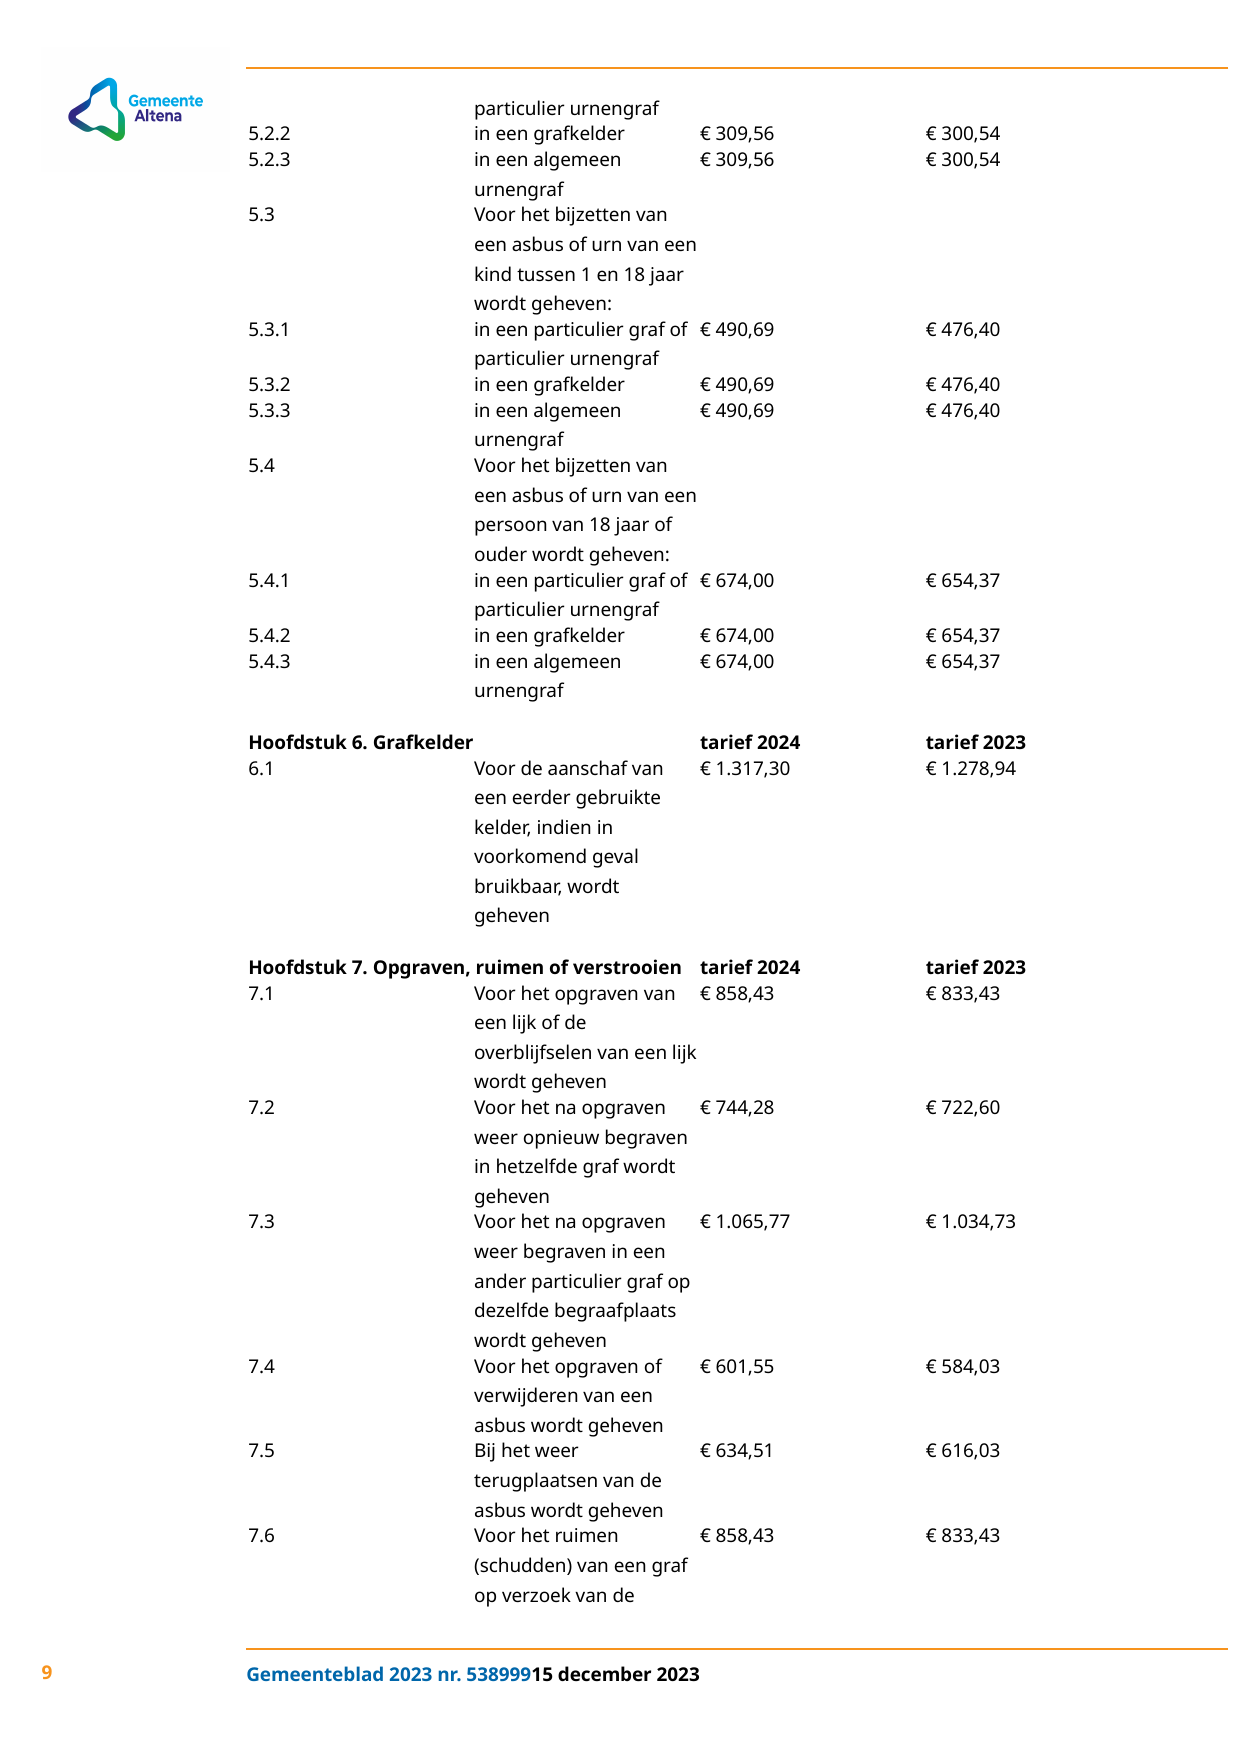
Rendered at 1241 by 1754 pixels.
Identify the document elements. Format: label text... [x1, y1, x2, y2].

table_cell [926, 95, 1152, 121]
table_cell € 476,40 [926, 316, 1152, 371]
table_cell € 858,43 [700, 1523, 926, 1607]
table_cell 5.2.3 [248, 146, 474, 202]
table_cell € 833,43 [926, 980, 1152, 1094]
picture [41, 47, 231, 172]
table_cell in een particulier graf of particulier urnengraf [474, 316, 700, 371]
table_cell € 1.278,94 [926, 755, 1152, 928]
table_cell 5.4.3 [248, 648, 474, 703]
table_cell 5.3.2 [248, 371, 474, 397]
table_cell € 300,54 [926, 121, 1152, 146]
table_cell € 616,03 [926, 1438, 1152, 1523]
table_cell [474, 703, 700, 729]
table_cell [248, 703, 474, 729]
table_cell € 490,69 [700, 316, 926, 371]
table_cell € 476,40 [926, 397, 1152, 452]
table_cell € 744,28 [700, 1094, 926, 1209]
table_cell [248, 95, 474, 121]
table_cell 5.2.2 [248, 121, 474, 146]
table_cell € 1.065,77 [700, 1209, 926, 1353]
table_cell 6.1 [248, 755, 474, 928]
table_cell in een algemeen urnengraf [474, 648, 700, 703]
table_cell [700, 928, 926, 954]
table_cell € 674,00 [700, 648, 926, 703]
table_cell € 584,03 [926, 1353, 1152, 1438]
table_cell Voor het na opgraven weer opnieuw begraven in hetzelfde graf wordt geheven [474, 1094, 700, 1209]
table_cell 7.3 [248, 1209, 474, 1353]
table_cell € 674,00 [700, 622, 926, 648]
table_cell 7.5 [248, 1438, 474, 1523]
table_cell € 490,69 [700, 371, 926, 397]
table_cell [926, 928, 1152, 954]
table_cell € 654,37 [926, 648, 1152, 703]
table_cell Voor de aanschaf van een eerder gebruikte kelder, indien in voorkomend geval bruikbaar, wordt geheven [474, 755, 700, 928]
table_cell Voor het bijzetten van een asbus of urn van een kind tussen 1 en 18 jaar wordt geheven: [474, 202, 700, 316]
table_cell tarief 2023 [926, 729, 1152, 755]
table_cell € 476,40 [926, 371, 1152, 397]
table_cell tarief 2024 [700, 729, 926, 755]
table_cell Bij het weer terugplaatsen van de asbus wordt geheven [474, 1438, 700, 1523]
table_cell € 674,00 [700, 567, 926, 622]
table_cell in een grafkelder [474, 121, 700, 146]
table_cell € 309,56 [700, 146, 926, 202]
table_cell 5.4.2 [248, 622, 474, 648]
table_cell [700, 703, 926, 729]
table_cell € 833,43 [926, 1523, 1152, 1607]
table_cell € 654,37 [926, 567, 1152, 622]
table_cell € 634,51 [700, 1438, 926, 1523]
table_cell in een grafkelder [474, 371, 700, 397]
table_cell € 601,55 [700, 1353, 926, 1438]
table_cell 7.2 [248, 1094, 474, 1209]
table_cell in een particulier graf of particulier urnengraf [474, 567, 700, 622]
table_cell Voor het ruimen (schudden) van een graf op verzoek van de [474, 1523, 700, 1607]
table_cell € 858,43 [700, 980, 926, 1094]
table_cell € 1.034,73 [926, 1209, 1152, 1353]
table_cell particulier urnengraf [474, 95, 700, 121]
table_cell [248, 928, 474, 954]
table_cell € 654,37 [926, 622, 1152, 648]
table_cell Hoofdstuk 6. Grafkelder [248, 729, 700, 755]
table_cell € 309,56 [700, 121, 926, 146]
table_cell 5.3 [248, 202, 474, 316]
table_cell tarief 2024 [700, 954, 926, 980]
table_cell € 722,60 [926, 1094, 1152, 1209]
table_cell [700, 202, 926, 316]
table_cell in een grafkelder [474, 622, 700, 648]
table_cell € 300,54 [926, 146, 1152, 202]
table_cell 5.3.3 [248, 397, 474, 452]
table_cell Voor het na opgraven weer begraven in een ander particulier graf op dezelfde begraafplaats wordt geheven [474, 1209, 700, 1353]
table_cell [474, 928, 700, 954]
table_cell in een algemeen urnengraf [474, 146, 700, 202]
table_cell 5.4.1 [248, 567, 474, 622]
table_cell 5.3.1 [248, 316, 474, 371]
table_cell [700, 95, 926, 121]
table_cell 7.4 [248, 1353, 474, 1438]
table_cell 7.6 [248, 1523, 474, 1607]
table_cell [700, 453, 926, 567]
table_cell tarief 2023 [926, 954, 1152, 980]
table_cell € 490,69 [700, 397, 926, 452]
table_cell Voor het bijzetten van een asbus of urn van een persoon van 18 jaar of ouder wordt geheven: [474, 453, 700, 567]
table_cell Voor het opgraven van een lijk of de overblijfselen van een lijk wordt geheven [474, 980, 700, 1094]
table_cell € 1.317,30 [700, 755, 926, 928]
table_cell [926, 453, 1152, 567]
table_cell 5.4 [248, 453, 474, 567]
table_cell Hoofdstuk 7. Opgraven, ruimen of verstrooien [248, 954, 700, 980]
table_cell 7.1 [248, 980, 474, 1094]
table_cell in een algemeen urnengraf [474, 397, 700, 452]
table_cell [926, 202, 1152, 316]
table_cell Voor het opgraven of verwijderen van een asbus wordt geheven [474, 1353, 700, 1438]
table_cell [926, 703, 1152, 729]
